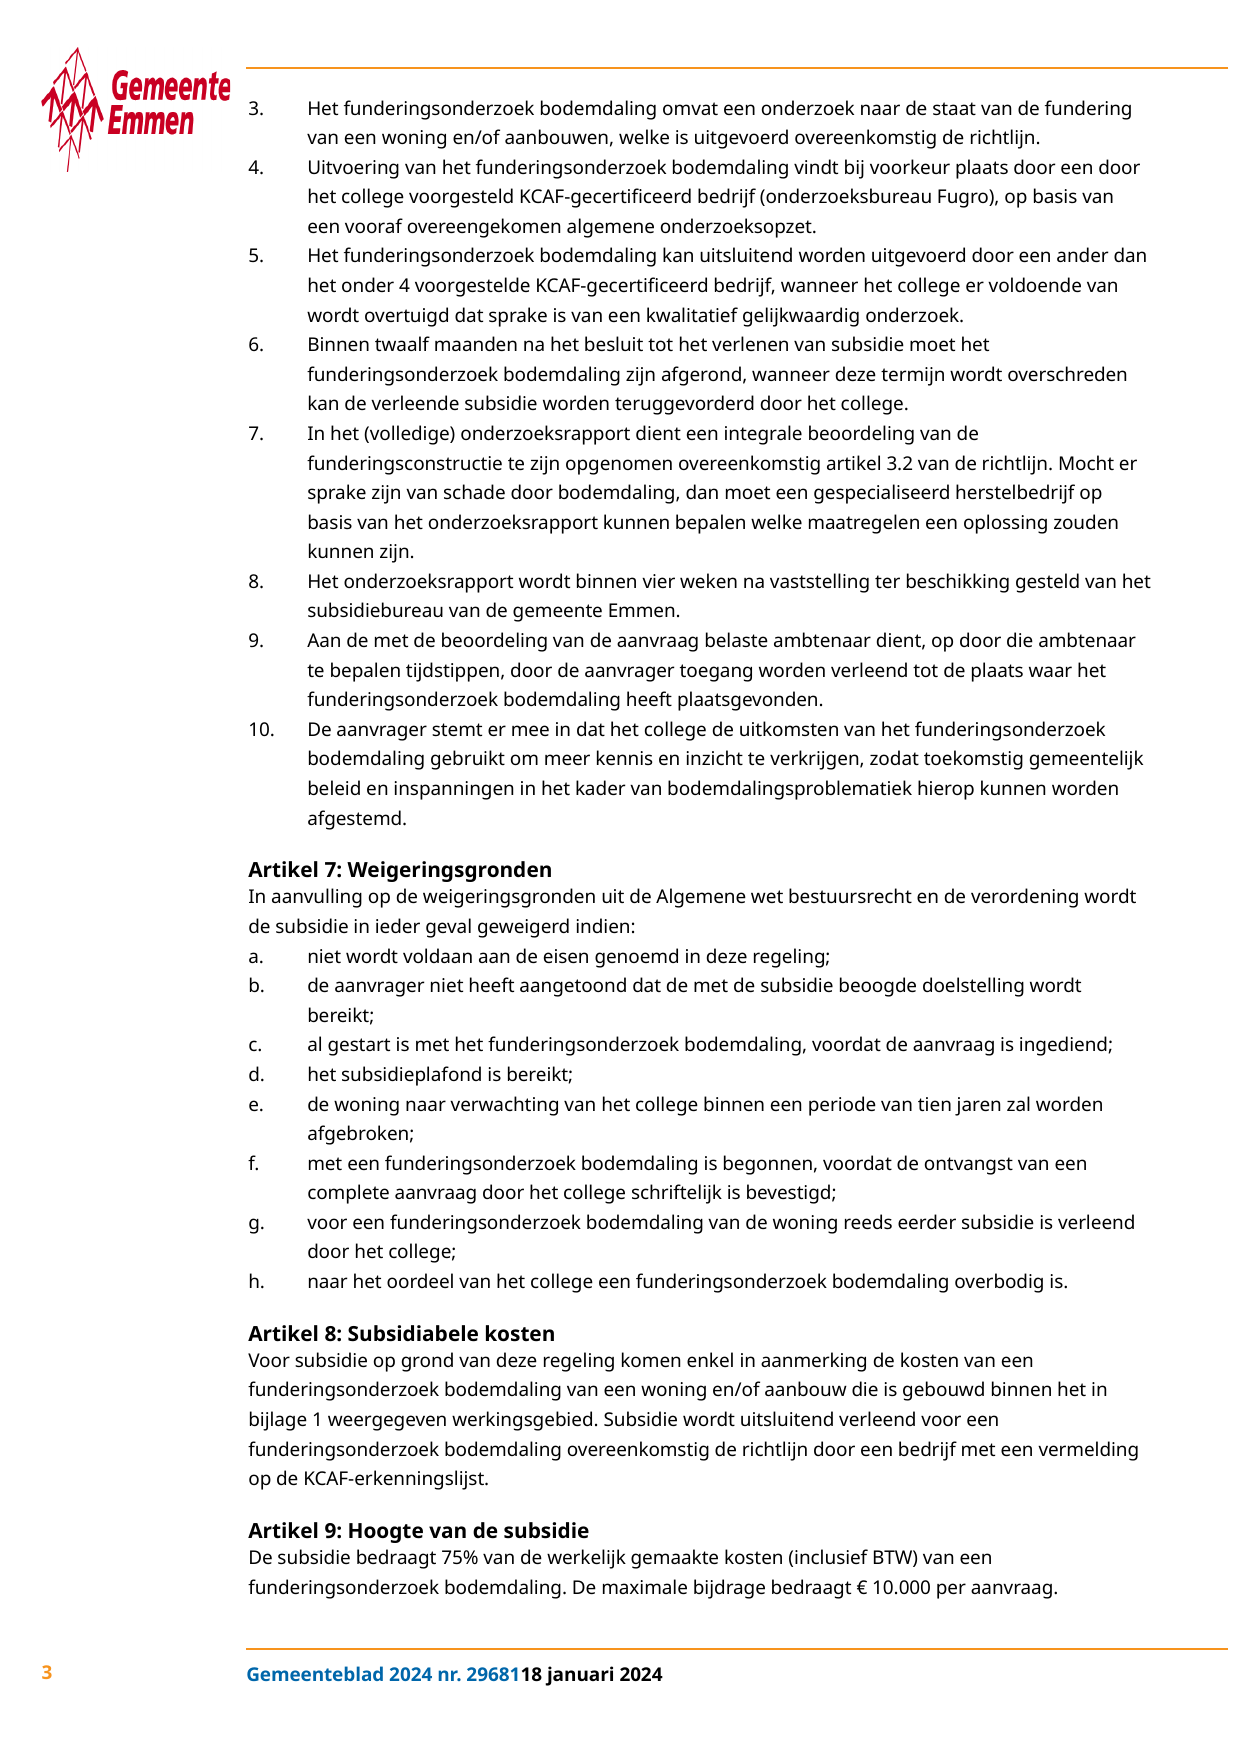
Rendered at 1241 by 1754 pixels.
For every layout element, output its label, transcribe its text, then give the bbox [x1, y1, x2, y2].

list met een funderingsonderzoek bodemdaling is begonnen, voordat de ontvangst van een complete aanvraag door het college schriftelijk is bevestigd; [248, 1150, 1152, 1205]
list Binnen twaalf maanden na het besluit tot het verlenen van subsidie moet het funderingsonderzoek bodemdaling zijn afgerond, wanneer deze termijn wordt overschreden kan de verleende subsidie worden teruggevorderd door het college. [248, 331, 1152, 416]
list In het (volledige) onderzoeksrapport dient een integrale beoordeling van de funderingsconstructie te zijn opgenomen overeenkomstig artikel 3.2 van de richtlijn. Mocht er sprake zijn van schade door bodemdaling, dan moet een gespecialiseerd herstelbedrijf op basis van het onderzoeksrapport kunnen bepalen welke maatregelen een oplossing zouden kunnen zijn. [248, 420, 1152, 564]
list Het funderingsonderzoek bodemdaling omvat een onderzoek naar de staat van de fundering van een woning en/of aanbouwen, welke is uitgevoerd overeenkomstig de richtlijn. [248, 95, 1152, 150]
list de aanvrager niet heeft aangetoond dat de met de subsidie beoogde doelstelling wordt bereikt; [248, 972, 1152, 1028]
text Artikel 9: Hoogte van de subsidie [248, 1516, 1152, 1544]
list voor een funderingsonderzoek bodemdaling van de woning reeds eerder subsidie is verleend door het college; [248, 1209, 1152, 1264]
list het subsidieplafond is bereikt; [248, 1061, 1152, 1087]
picture [41, 47, 231, 172]
text In aanvulling op de weigeringsgronden uit de Algemene wet bestuursrecht en de verordening wordt de subsidie in ieder geval geweigerd indien: [248, 884, 1152, 939]
text Artikel 7: Weigeringsgronden [248, 855, 1152, 884]
list Het onderzoeksrapport wordt binnen vier weken na vaststelling ter beschikking gesteld van het subsidiebureau van de gemeente Emmen. [248, 568, 1152, 623]
list al gestart is met het funderingsonderzoek bodemdaling, voordat de aanvraag is ingediend; [248, 1032, 1152, 1057]
list Het funderingsonderzoek bodemdaling kan uitsluitend worden uitgevoerd door een ander dan het onder 4 voorgestelde KCAF-gecertificeerd bedrijf, wanneer het college er voldoende van wordt overtuigd dat sprake is van een kwalitatief gelijkwaardig onderzoek. [248, 243, 1152, 328]
list niet wordt voldaan aan de eisen genoemd in deze regeling; [248, 943, 1152, 968]
text Artikel 8: Subsidiabele kosten [248, 1319, 1152, 1347]
list De aanvrager stemt er mee in dat het college de uitkomsten van het funderingsonderzoek bodemdaling gebruikt om meer kennis en inzicht te verkrijgen, zodat toekomstig gemeentelijk beleid en inspanningen in het kader van bodemdalingsproblematiek hierop kunnen worden afgestemd. [248, 716, 1152, 831]
list Aan de met de beoordeling van de aanvraag belaste ambtenaar dient, op door die ambtenaar te bepalen tijdstippen, door de aanvrager toegang worden verleend tot de plaats waar het funderingsonderzoek bodemdaling heeft plaatsgevonden. [248, 627, 1152, 712]
text De subsidie bedraagt 75% van de werkelijk gemaakte kosten (inclusief BTW) van een funderingsonderzoek bodemdaling. De maximale bijdrage bedraagt € 10.000 per aanvraag. [248, 1544, 1152, 1599]
list de woning naar verwachting van het college binnen een periode van tien jaren zal worden afgebroken; [248, 1091, 1152, 1146]
text Voor subsidie op grond van deze regeling komen enkel in aanmerking de kosten van een funderingsonderzoek bodemdaling van een woning en/of aanbouw die is gebouwd binnen het in bijlage 1 weergegeven werkingsgebied. Subsidie wordt uitsluitend verleend voor een funderingsonderzoek bodemdaling overeenkomstig de richtlijn door een bedrijf met een vermelding op de KCAF-erkenningslijst. [248, 1347, 1152, 1491]
list naar het oordeel van het college een funderingsonderzoek bodemdaling overbodig is. [248, 1268, 1152, 1294]
list Uitvoering van het funderingsonderzoek bodemdaling vindt bij voorkeur plaats door een door het college voorgesteld KCAF-gecertificeerd bedrijf (onderzoeksbureau Fugro), op basis van een vooraf overeengekomen algemene onderzoeksopzet. [248, 154, 1152, 239]
